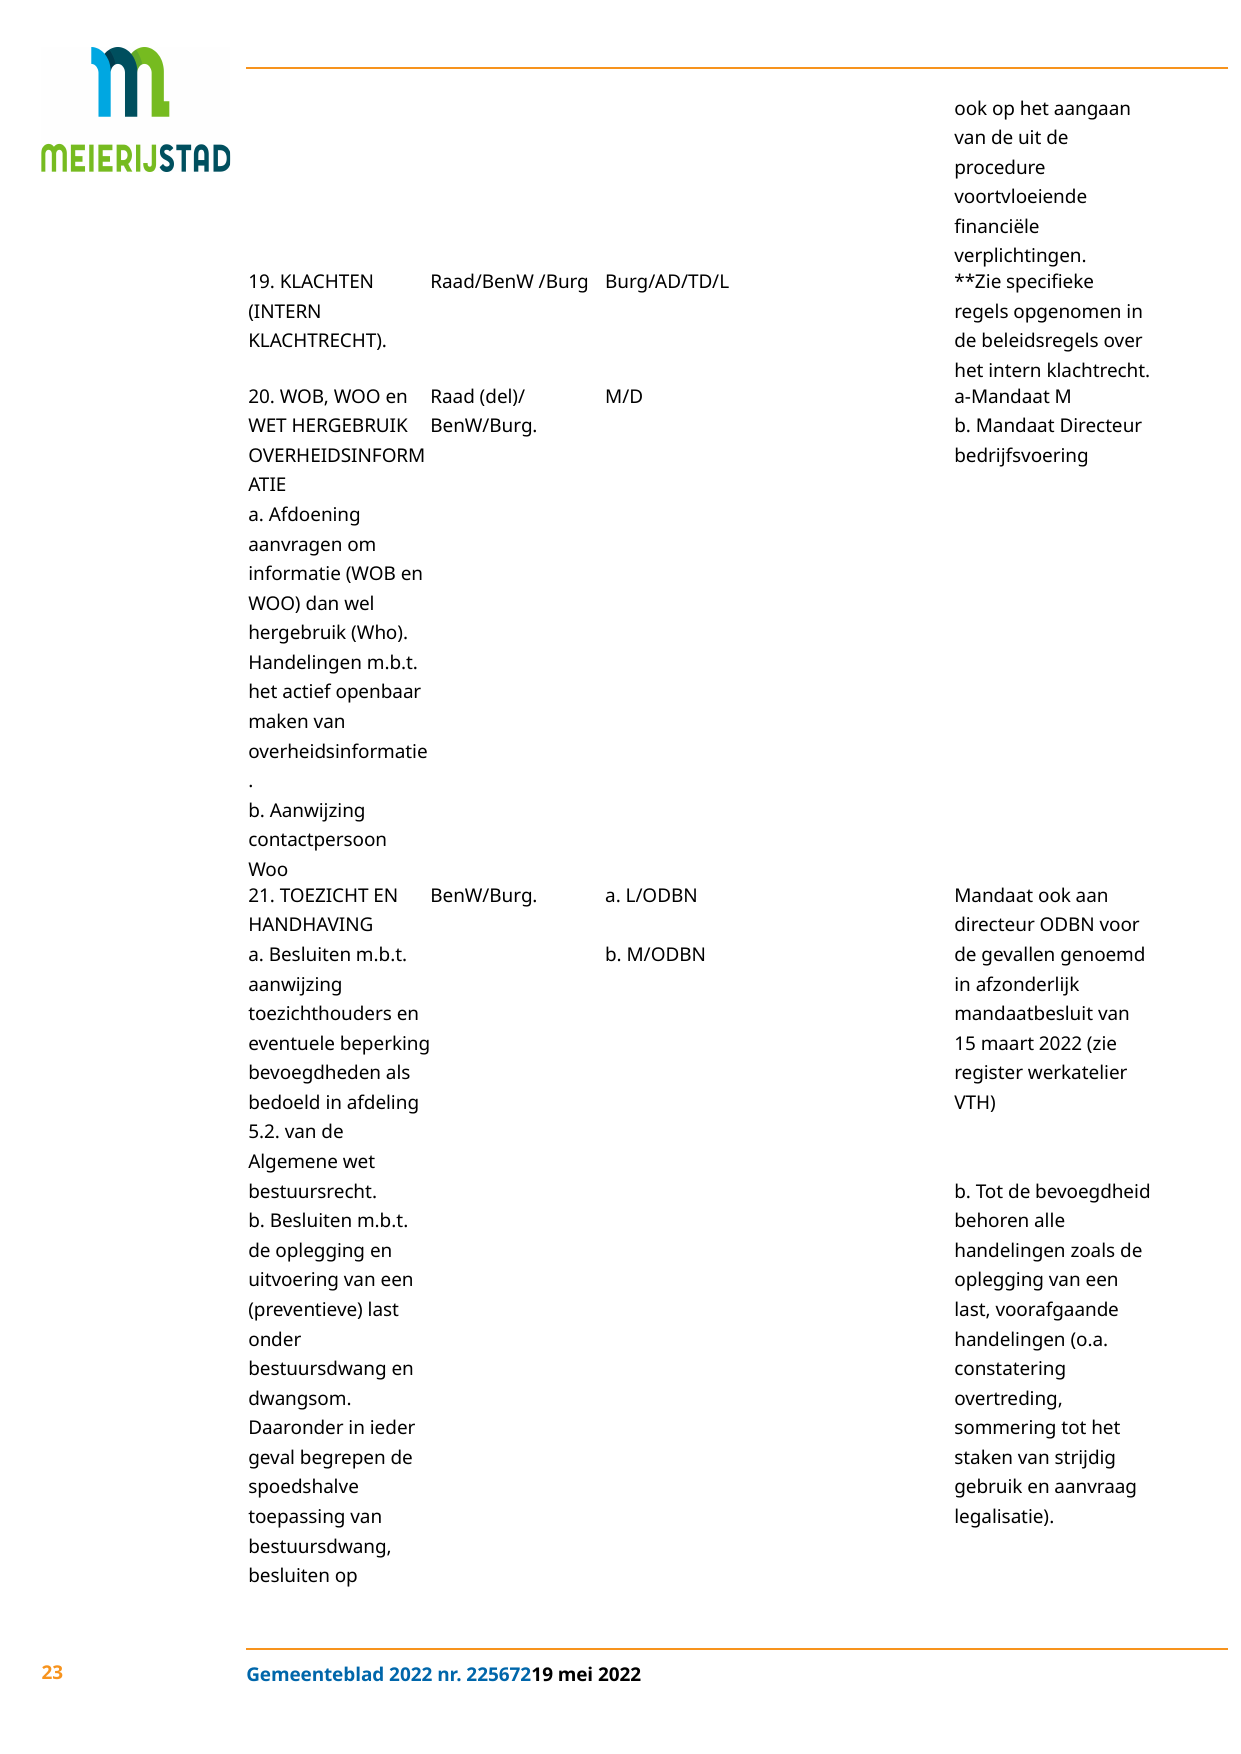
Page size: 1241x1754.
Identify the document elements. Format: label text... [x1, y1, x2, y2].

table_cell M/D [605, 383, 779, 882]
table_cell [780, 383, 954, 882]
table_cell [430, 95, 605, 268]
table_cell BenW/Burg. [430, 882, 605, 1588]
picture [41, 47, 231, 172]
table_cell Mandaat ook aan directeur ODBN voor de gevallen genoemd in afzonderlijk mandaatbesluit van 15 maart 2022 (zie register werkatelier VTH) b. Tot de bevoegdheid behoren alle handelingen zoals de oplegging van een last, voorafgaande handelingen (o.a. constatering overtreding, sommering tot het staken van strijdig gebruik en aanvraag legalisatie). [954, 882, 1152, 1588]
table_cell a. L/ODBN b. M/ODBN [605, 882, 779, 1588]
table_cell Raad (del)/ BenW/Burg. [430, 383, 605, 882]
table_cell 20. WOB, WOO en WET HERGEBRUIK OVERHEIDSINFORMATIE a. Afdoening aanvragen om informatie (WOB en WOO) dan wel hergebruik (Who). Handelingen m.b.t. het actief openbaar maken van overheidsinformatie. b. Aanwijzing contactpersoon Woo [248, 383, 430, 882]
table_cell [248, 95, 430, 268]
table_cell a-Mandaat M b. Mandaat Directeur bedrijfsvoering [954, 383, 1152, 882]
table_cell [780, 882, 954, 1588]
table_cell [780, 95, 954, 268]
table_cell 21. TOEZICHT EN HANDHAVING a. Besluiten m.b.t. aanwijzing toezichthouders en eventuele beperking bevoegdheden als bedoeld in afdeling 5.2. van de Algemene wet bestuursrecht. b. Besluiten m.b.t. de oplegging en uitvoering van een (preventieve) last onder bestuursdwang en dwangsom. Daaronder in ieder geval begrepen de spoedshalve toepassing van bestuursdwang, besluiten op [248, 882, 430, 1588]
table_cell ook op het aangaan van de uit de procedure voortvloeiende financiële verplichtingen. [954, 95, 1152, 268]
table_cell Raad/BenW /Burg [430, 269, 605, 383]
table_cell 19. KLACHTEN (INTERN KLACHTRECHT). [248, 269, 430, 383]
table_cell [605, 95, 779, 268]
table_cell **Zie specifieke regels opgenomen in de beleidsregels over het intern klachtrecht. [954, 269, 1152, 383]
table_cell Burg/AD/TD/L [605, 269, 779, 383]
table_cell [780, 269, 954, 383]
